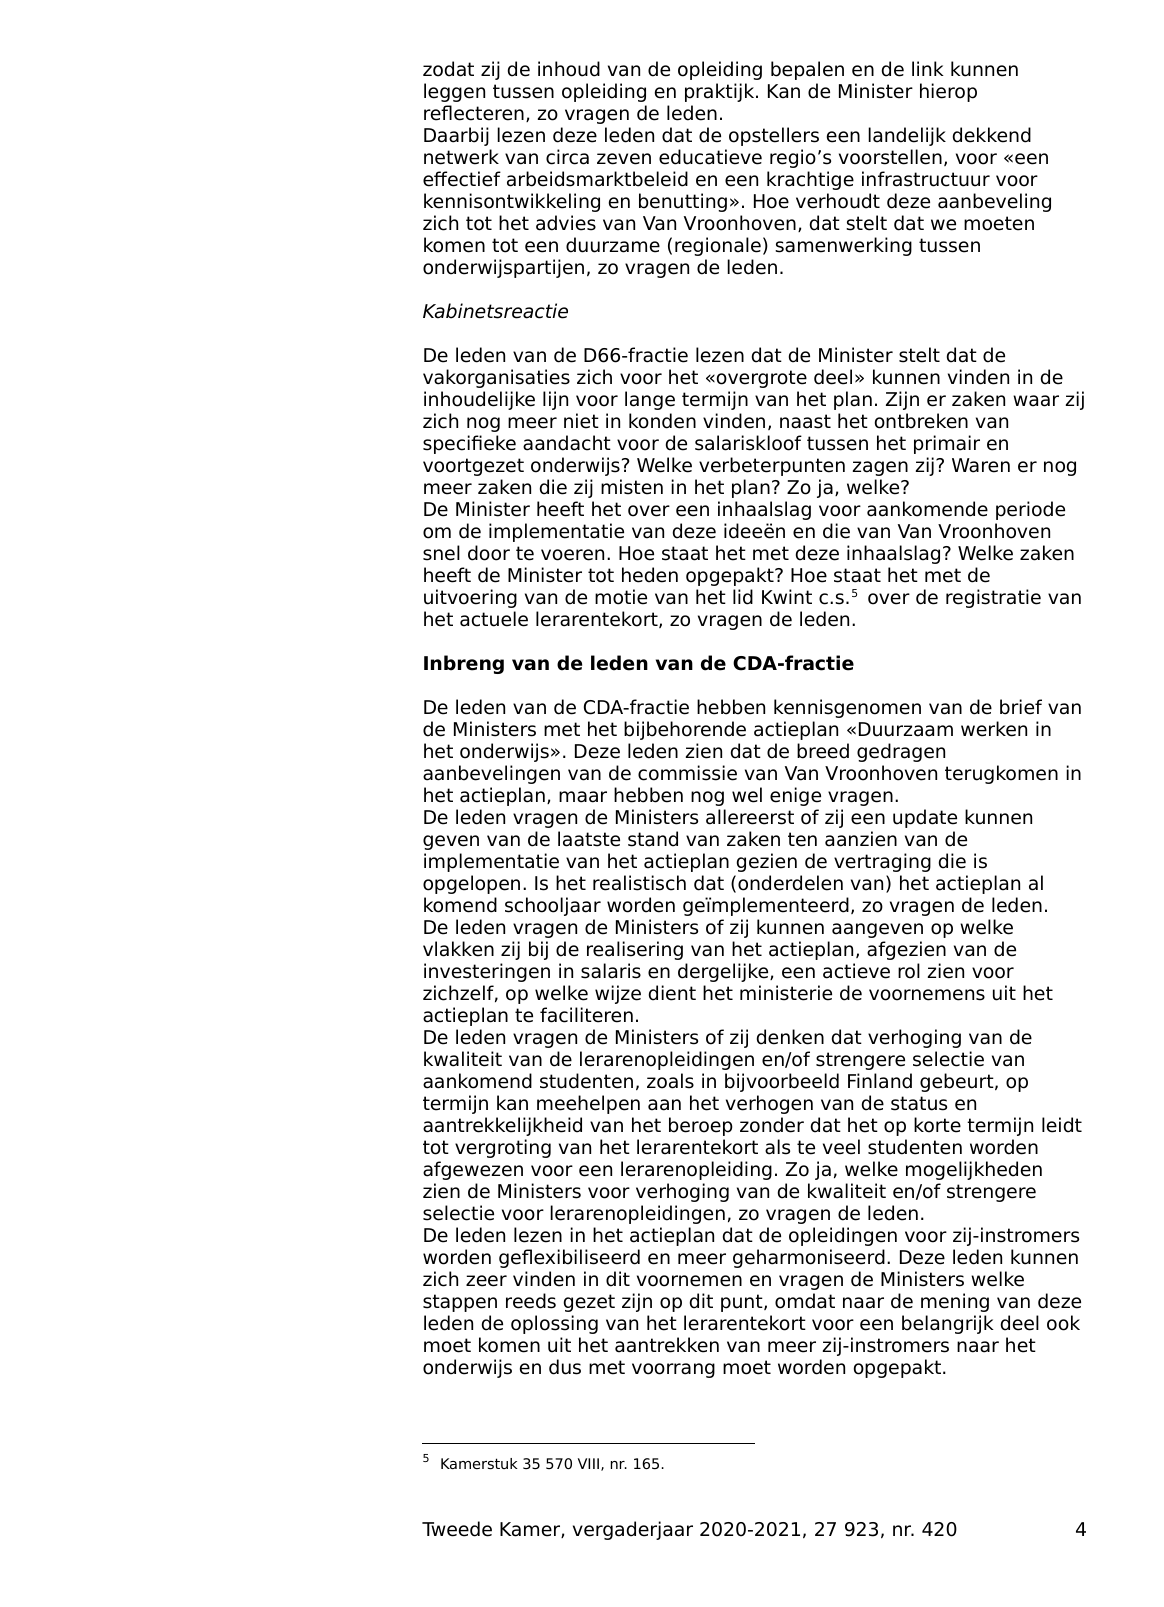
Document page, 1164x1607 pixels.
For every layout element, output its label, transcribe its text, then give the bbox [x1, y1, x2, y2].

text De leden vragen de Ministers of zij kunnen aangeven op welke vlakken zij bij de realisering van het actieplan, afgezien van de investeringen in salaris en dergelijke, een actieve rol zien voor zichzelf, op welke wijze dient het ministerie de voornemens uit het actieplan te faciliteren. [422, 917, 1087, 1027]
text De Minister heeft het over een inhaalslag voor aankomende periode om de implementatie van deze ideeën en die van Van Vroonhoven snel door te voeren. Hoe staat het met deze inhaalslag? Welke zaken heeft de Minister tot heden opgepakt? Hoe staat het met de uitvoering van de motie van het lid Kwint c.s. over de registratie van het actuele lerarentekort, zo vragen de leden. [422, 499, 1087, 631]
text zodat zij de inhoud van de opleiding bepalen en de link kunnen leggen tussen opleiding en praktijk. Kan de Minister hierop reflecteren, zo vragen de leden. [422, 59, 1087, 125]
text De leden vragen de Ministers allereerst of zij een update kunnen geven van de laatste stand van zaken ten aanzien van de implementatie van het actieplan gezien de vertraging die is opgelopen. Is het realistisch dat (onderdelen van) het actieplan al komend schooljaar worden geïmplementeerd, zo vragen de leden. [422, 807, 1087, 917]
text De leden vragen de Ministers of zij denken dat verhoging van de kwaliteit van de lerarenopleidingen en/of strengere selectie van aankomend studenten, zoals in bijvoorbeeld Finland gebeurt, op termijn kan meehelpen aan het verhogen van de status en aantrekkelijkheid van het beroep zonder dat het op korte termijn leidt tot vergroting van het lerarentekort als te veel studenten worden afgewezen voor een lerarenopleiding. Zo ja, welke mogelijkheden zien de Ministers voor verhoging van de kwaliteit en/of strengere selectie voor lerarenopleidingen, zo vragen de leden. [422, 1027, 1087, 1225]
text De leden van de CDA-fractie hebben kennisgenomen van de brief van de Ministers met het bijbehorende actieplan «Duurzaam werken in het onderwijs». Deze leden zien dat de breed gedragen aanbevelingen van de commissie van Van Vroonhoven terugkomen in het actieplan, maar hebben nog wel enige vragen. [422, 697, 1087, 807]
text De leden lezen in het actieplan dat de opleidingen voor zij-instromers worden geflexibiliseerd en meer geharmoniseerd. Deze leden kunnen zich zeer vinden in dit voornemen en vragen de Ministers welke stappen reeds gezet zijn op dit punt, omdat naar de mening van deze leden de oplossing van het lerarentekort voor een belangrijk deel ook moet komen uit het aantrekken van meer zij-instromers naar het onderwijs en dus met voorrang moet worden opgepakt. [422, 1225, 1087, 1379]
subtitle Inbreng van de leden van de CDA-fractie [422, 653, 1087, 675]
subtitle Kabinetsreactie [422, 301, 1087, 323]
text Kamerstuk 35 570 VIII, nr. 165. [422, 1452, 1087, 1474]
text De leden van de D66-fractie lezen dat de Minister stelt dat de vakorganisaties zich voor het «overgrote deel» kunnen vinden in de inhoudelijke lijn voor lange termijn van het plan. Zijn er zaken waar zij zich nog meer niet in konden vinden, naast het ontbreken van specifieke aandacht voor de salariskloof tussen het primair en voortgezet onderwijs? Welke verbeterpunten zagen zij? Waren er nog meer zaken die zij misten in het plan? Zo ja, welke? [422, 345, 1087, 499]
text Daarbij lezen deze leden dat de opstellers een landelijk dekkend netwerk van circa zeven educatieve regio’s voorstellen, voor «een effectief arbeidsmarktbeleid en een krachtige infrastructuur voor kennisontwikkeling en benutting». Hoe verhoudt deze aanbeveling zich tot het advies van Van Vroonhoven, dat stelt dat we moeten komen tot een duurzame (regionale) samenwerking tussen onderwijspartijen, zo vragen de leden. [422, 125, 1087, 279]
